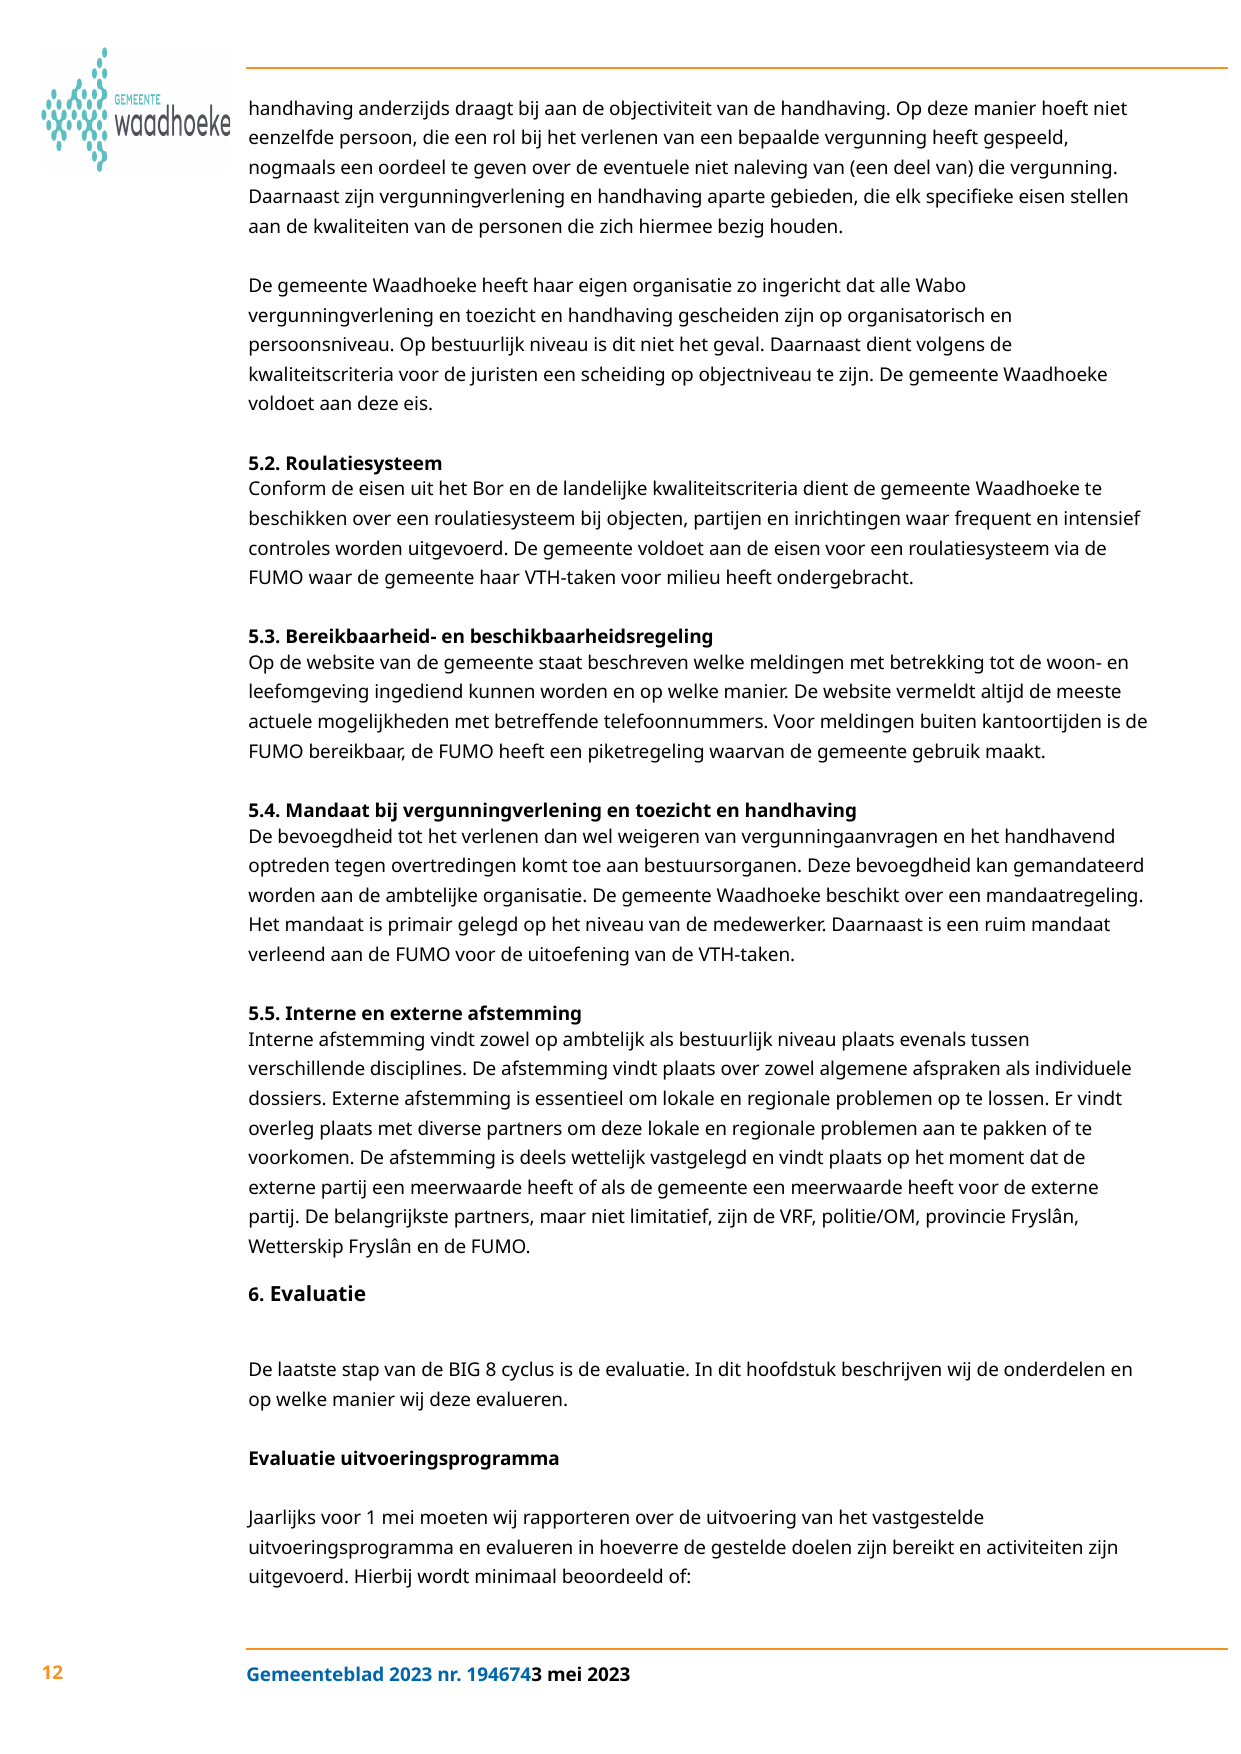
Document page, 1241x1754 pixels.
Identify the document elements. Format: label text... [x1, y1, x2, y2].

text 5.5. Interne en externe afstemming [248, 1000, 1152, 1026]
text Jaarlijks voor 1 mei moeten wij rapporteren over de uitvoering van het vastgestelde uitvoeringsprogramma en evalueren in hoeverre de gestelde doelen zijn bereikt en activiteiten zijn uitgevoerd. Hierbij wordt minimaal beoordeeld of: [248, 1504, 1152, 1589]
text De laatste stap van de BIG 8 cyclus is de evaluatie. In dit hoofdstuk beschrijven wij de onderdelen en op welke manier wij deze evalueren. [248, 1356, 1152, 1412]
text 6. Evaluatie [248, 1279, 1152, 1307]
text handhaving anderzijds draagt bij aan de objectiviteit van de handhaving. Op deze manier hoeft niet eenzelfde persoon, die een rol bij het verlenen van een bepaalde vergunning heeft gespeeld, nogmaals een oordeel te geven over de eventuele niet naleving van (een deel van) die vergunning. Daarnaast zijn vergunningverlening en handhaving aparte gebieden, die elk specifieke eisen stellen aan de kwaliteiten van de personen die zich hiermee bezig houden. [248, 95, 1152, 239]
text Conform de eisen uit het Bor en de landelijke kwaliteitscriteria dient de gemeente Waadhoeke te beschikken over een roulatiesysteem bij objecten, partijen en inrichtingen waar frequent en intensief controles worden uitgevoerd. De gemeente voldoet aan de eisen voor een roulatiesysteem via de FUMO waar de gemeente haar VTH-taken voor milieu heeft ondergebracht. [248, 476, 1152, 590]
text Evaluatie uitvoeringsprogramma [248, 1445, 1152, 1471]
text 5.2. Roulatiesysteem [248, 450, 1152, 476]
text 5.3. Bereikbaarheid- en beschikbaarheidsregeling [248, 623, 1152, 649]
text Op de website van de gemeente staat beschreven welke meldingen met betrekking tot de woon- en leefomgeving ingediend kunnen worden en op welke manier. De website vermeldt altijd de meeste actuele mogelijkheden met betreffende telefoonnummers. Voor meldingen buiten kantoortijden is de FUMO bereikbaar, de FUMO heeft een piketregeling waarvan de gemeente gebruik maakt. [248, 649, 1152, 764]
text Interne afstemming vindt zowel op ambtelijk als bestuurlijk niveau plaats evenals tussen verschillende disciplines. De afstemming vindt plaats over zowel algemene afspraken als individuele dossiers. Externe afstemming is essentieel om lokale en regionale problemen op te lossen. Er vindt overleg plaats met diverse partners om deze lokale en regionale problemen aan te pakken of te voorkomen. De afstemming is deels wettelijk vastgelegd en vindt plaats op het moment dat de externe partij een meerwaarde heeft of als de gemeente een meerwaarde heeft voor de externe partij. De belangrijkste partners, maar niet limitatief, zijn de VRF, politie/OM, provincie Fryslân, Wetterskip Fryslân en de FUMO. [248, 1026, 1152, 1259]
picture [41, 47, 231, 172]
text De gemeente Waadhoeke heeft haar eigen organisatie zo ingericht dat alle Wabo vergunningverlening en toezicht en handhaving gescheiden zijn op organisatorisch en persoonsniveau. Op bestuurlijk niveau is dit niet het geval. Daarnaast dient volgens de kwaliteitscriteria voor de juristen een scheiding op objectniveau te zijn. De gemeente Waadhoeke voldoet aan deze eis. [248, 272, 1152, 416]
text 5.4. Mandaat bij vergunningverlening en toezicht en handhaving [248, 797, 1152, 823]
text De bevoegdheid tot het verlenen dan wel weigeren van vergunningaanvragen en het handhavend optreden tegen overtredingen komt toe aan bestuursorganen. Deze bevoegdheid kan gemandateerd worden aan de ambtelijke organisatie. De gemeente Waadhoeke beschikt over een mandaatregeling. Het mandaat is primair gelegd op het niveau van de medewerker. Daarnaast is een ruim mandaat verleend aan de FUMO voor de uitoefening van de VTH-taken. [248, 823, 1152, 967]
